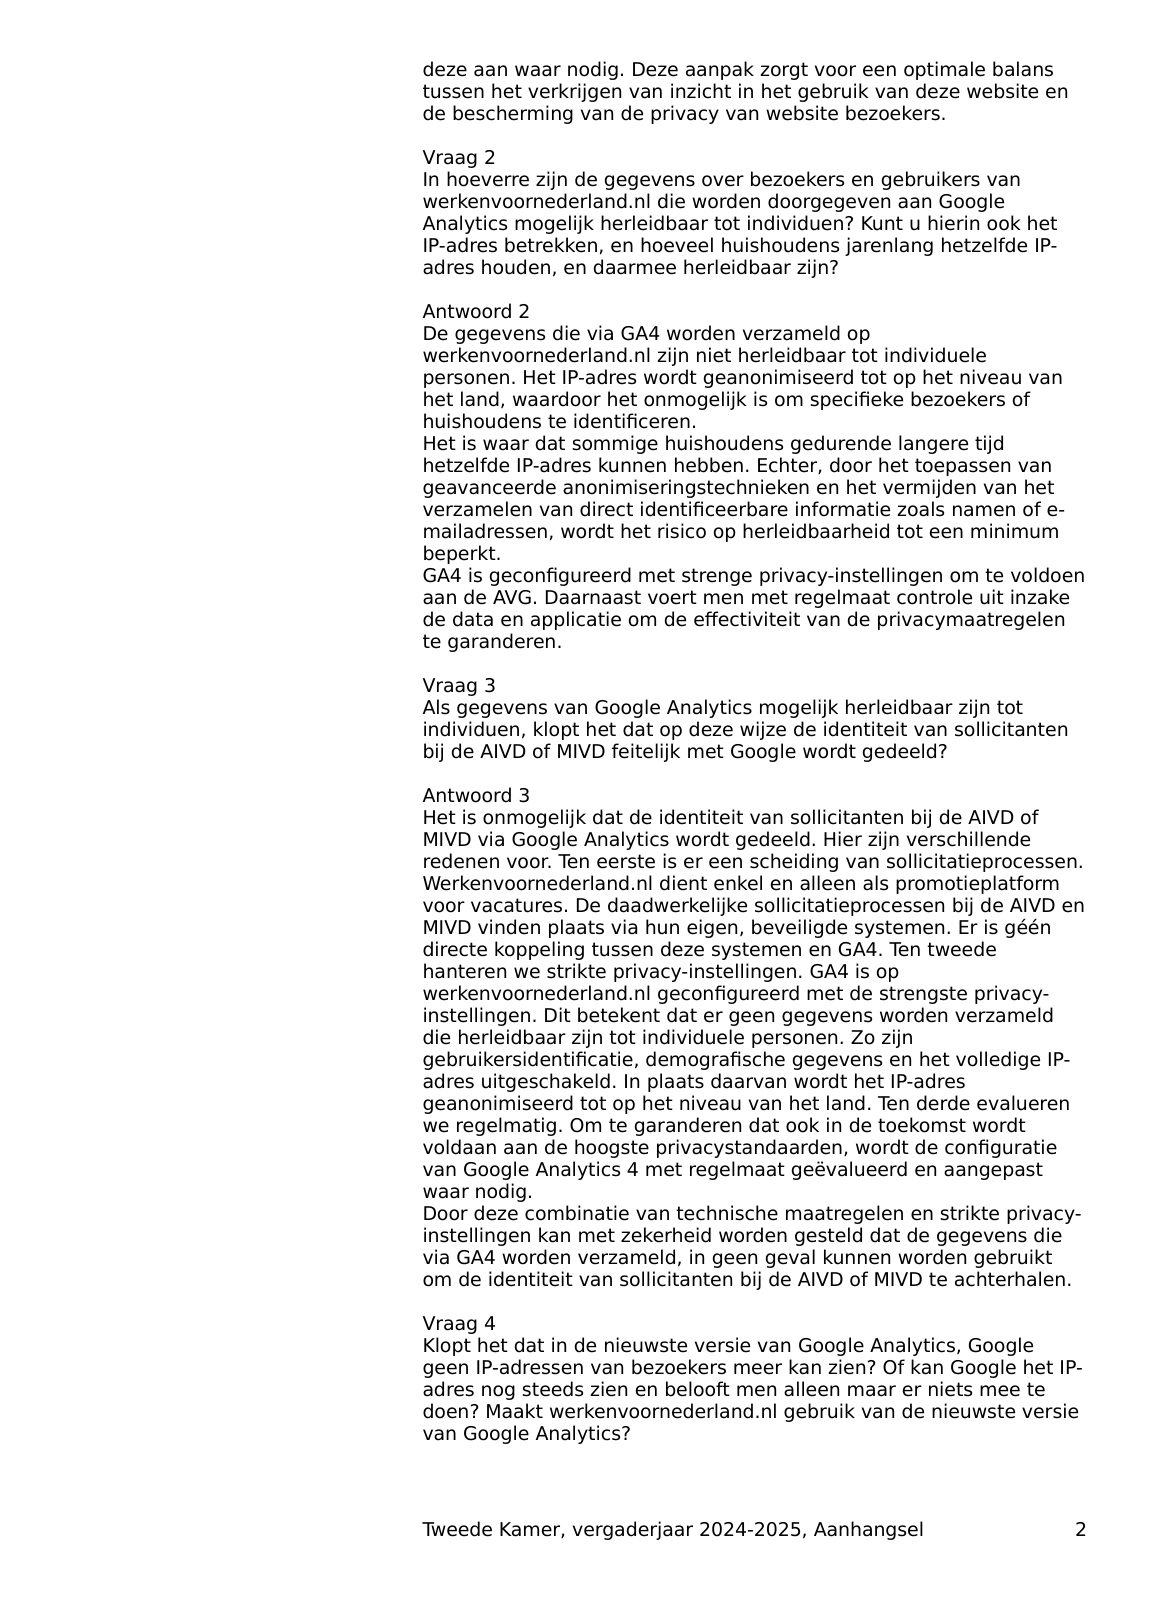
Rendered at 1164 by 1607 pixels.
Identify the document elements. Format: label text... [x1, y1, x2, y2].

text De gegevens die via GA4 worden verzameld op werkenvoornederland.nl zijn niet herleidbaar tot individuele personen. Het IP-adres wordt geanonimiseerd tot op het niveau van het land, waardoor het onmogelijk is om specifieke bezoekers of huishoudens te identificeren. [422, 323, 1087, 433]
text Door deze combinatie van technische maatregelen en strikte privacy-instellingen kan met zekerheid worden gesteld dat de gegevens die via GA4 worden verzameld, in geen geval kunnen worden gebruikt om de identiteit van sollicitanten bij de AIVD of MIVD te achterhalen. [422, 1203, 1087, 1291]
text Vraag 4 [422, 1313, 1087, 1335]
text deze aan waar nodig. Deze aanpak zorgt voor een optimale balans tussen het verkrijgen van inzicht in het gebruik van deze website en de bescherming van de privacy van website bezoekers. [422, 59, 1087, 125]
text Vraag 3 [422, 675, 1087, 697]
text Het is onmogelijk dat de identiteit van sollicitanten bij de AIVD of MIVD via Google Analytics wordt gedeeld. Hier zijn verschillende redenen voor. Ten eerste is er een scheiding van sollicitatieprocessen. Werkenvoornederland.nl dient enkel en alleen als promotieplatform voor vacatures. De daadwerkelijke sollicitatieprocessen bij de AIVD en MIVD vinden plaats via hun eigen, beveiligde systemen. Er is géén directe koppeling tussen deze systemen en GA4. Ten tweede hanteren we strikte privacy-instellingen. GA4 is op werkenvoornederland.nl geconfigureerd met de strengste privacy-instellingen. Dit betekent dat er geen gegevens worden verzameld die herleidbaar zijn tot individuele personen. Zo zijn gebruikersidentificatie, demografische gegevens en het volledige IP-adres uitgeschakeld. In plaats daarvan wordt het IP-adres geanonimiseerd tot op het niveau van het land. Ten derde evalueren we regelmatig. Om te garanderen dat ook in de toekomst wordt voldaan aan de hoogste privacystandaarden, wordt de configuratie van Google Analytics 4 met regelmaat geëvalueerd en aangepast waar nodig. [422, 807, 1087, 1203]
text In hoeverre zijn de gegevens over bezoekers en gebruikers van werkenvoornederland.nl die worden doorgegeven aan Google Analytics mogelijk herleidbaar tot individuen? Kunt u hierin ook het IP-adres betrekken, en hoeveel huishoudens jarenlang hetzelfde IP-adres houden, en daarmee herleidbaar zijn? [422, 169, 1087, 279]
text Vraag 2 [422, 147, 1087, 169]
text GA4 is geconfigureerd met strenge privacy-instellingen om te voldoen aan de AVG. Daarnaast voert men met regelmaat controle uit inzake de data en applicatie om de effectiviteit van de privacymaatregelen te garanderen. [422, 565, 1087, 653]
text Het is waar dat sommige huishoudens gedurende langere tijd hetzelfde IP-adres kunnen hebben. Echter, door het toepassen van geavanceerde anonimiseringstechnieken en het vermijden van het verzamelen van direct identificeerbare informatie zoals namen of e-mailadressen, wordt het risico op herleidbaarheid tot een minimum beperkt. [422, 433, 1087, 565]
text Klopt het dat in de nieuwste versie van Google Analytics, Google geen IP-adressen van bezoekers meer kan zien? Of kan Google het IP-adres nog steeds zien en belooft men alleen maar er niets mee te doen? Maakt werkenvoornederland.nl gebruik van de nieuwste versie van Google Analytics? [422, 1335, 1087, 1445]
text Antwoord 3 [422, 785, 1087, 807]
text Als gegevens van Google Analytics mogelijk herleidbaar zijn tot individuen, klopt het dat op deze wijze de identiteit van sollicitanten bij de AIVD of MIVD feitelijk met Google wordt gedeeld? [422, 697, 1087, 763]
text Antwoord 2 [422, 301, 1087, 323]
